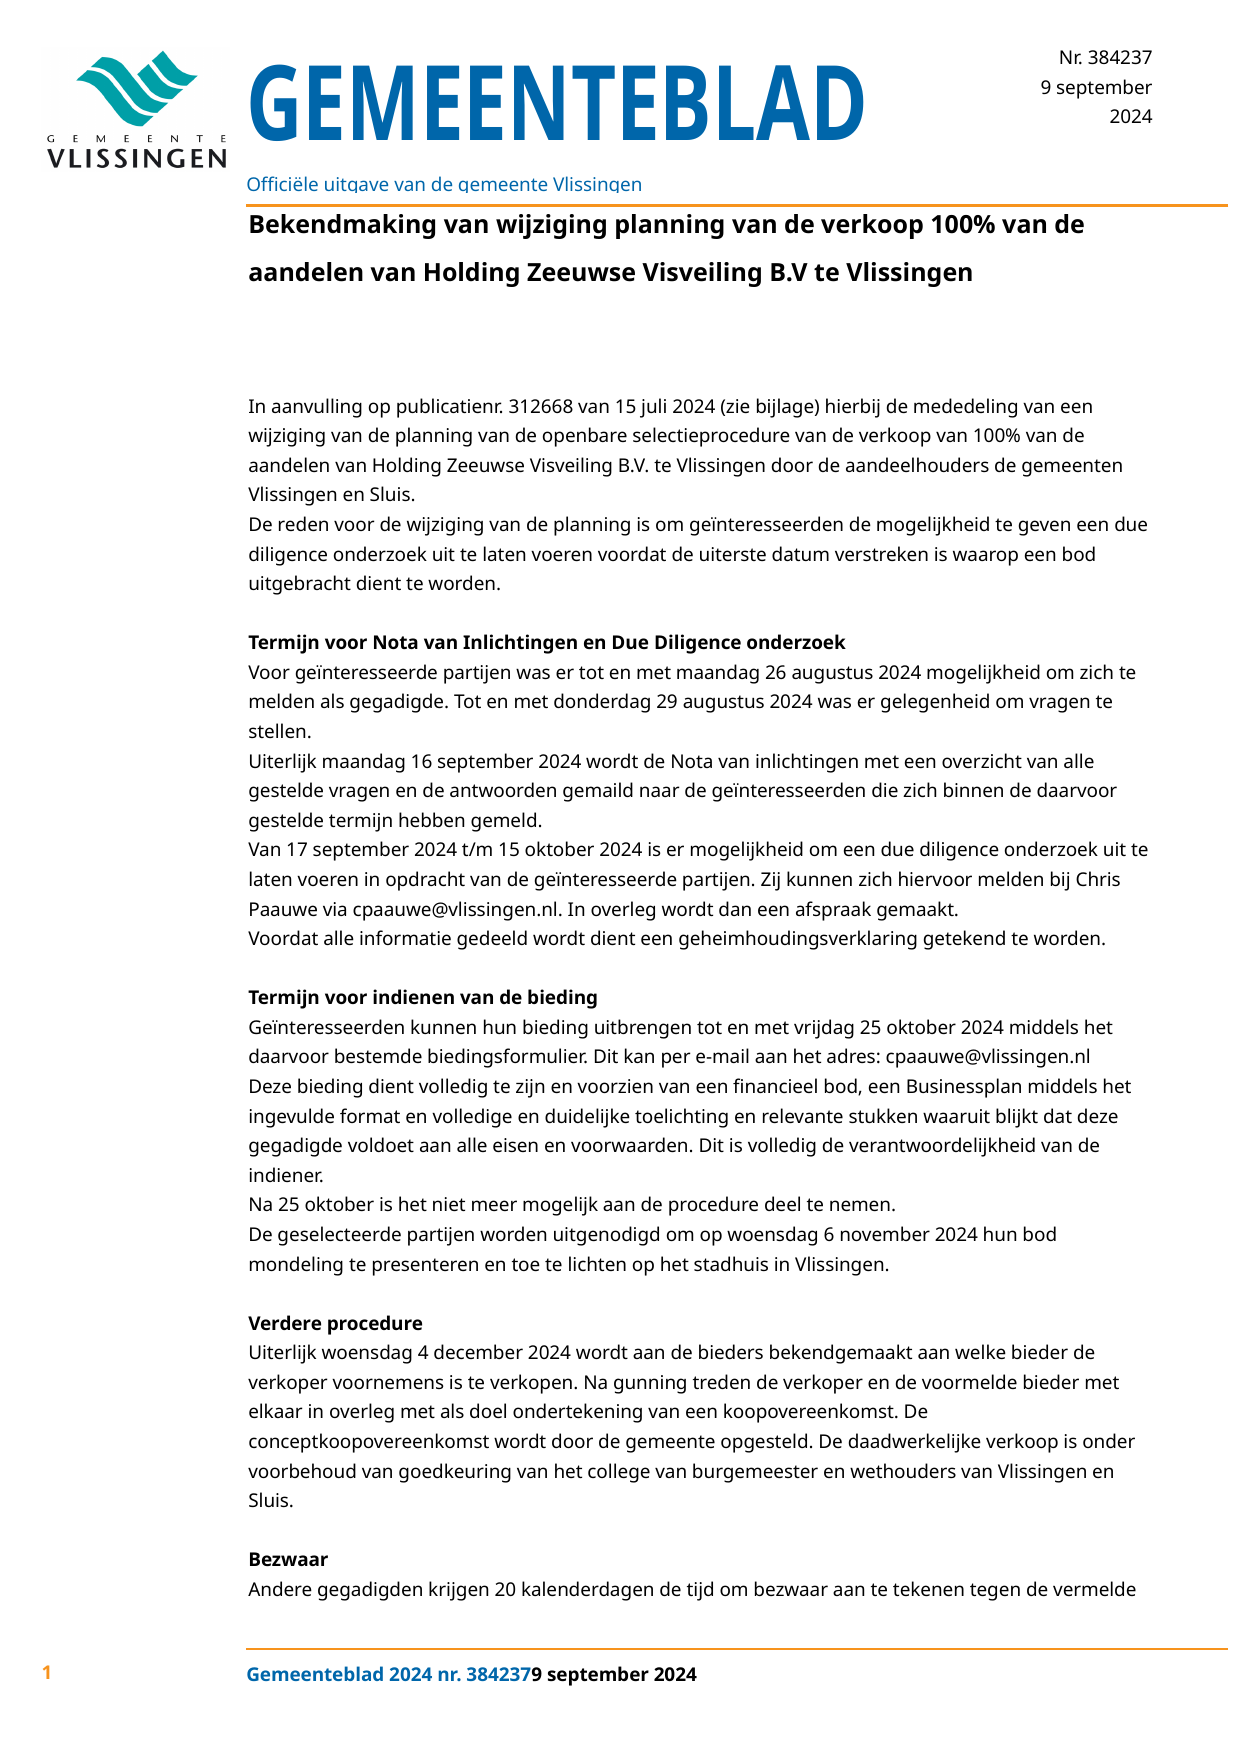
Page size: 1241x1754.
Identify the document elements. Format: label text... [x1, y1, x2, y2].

text Voordat alle informatie gedeeld wordt dient een geheimhoudingsverklaring getekend te worden. [248, 925, 1152, 951]
text Bekendmaking van wijziging planning van de verkoop 100% van de aandelen van Holding Zeeuwse Visveiling B.V te Vlissingen [248, 207, 1152, 288]
text Uiterlijk maandag 16 september 2024 wordt de Nota van inlichtingen met een overzicht van alle gestelde vragen en de antwoorden gemaild naar de geïnteresseerden die zich binnen de daarvoor gestelde termijn hebben gemeld. [248, 748, 1152, 833]
text Uiterlijk woensdag 4 december 2024 wordt aan de bieders bekendgemaakt aan welke bieder de verkoper voornemens is te verkopen. Na gunning treden de verkoper en de voormelde bieder met elkaar in overleg met als doel ondertekening van een koopovereenkomst. De conceptkoopovereenkomst wordt door de gemeente opgesteld. De daadwerkelijke verkoop is onder voorbehoud van goedkeuring van het college van burgemeester en wethouders van Vlissingen en Sluis. [248, 1339, 1152, 1513]
text In aanvulling op publicatienr. 312668 van 15 juli 2024 (zie bijlage) hierbij de mededeling van een wijziging van de planning van de openbare selectieprocedure van de verkoop van 100% van de aandelen van Holding Zeeuwse Visveiling B.V. te Vlissingen door de aandeelhouders de gemeenten Vlissingen en Sluis. [248, 393, 1152, 507]
picture [41, 47, 231, 172]
text De reden voor de wijziging van de planning is om geïnteresseerden de mogelijkheid te geven een due diligence onderzoek uit te laten voeren voordat de uiterste datum verstreken is waarop een bod uitgebracht dient te worden. [248, 511, 1152, 596]
text Termijn voor indienen van de bieding [248, 984, 1152, 1010]
text Van 17 september 2024 t/m 15 oktober 2024 is er mogelijkheid om een due diligence onderzoek uit te laten voeren in opdracht van de geïnteresseerde partijen. Zij kunnen zich hiervoor melden bij Chris Paauwe via cpaauwe@vlissingen.nl. In overleg wordt dan een afspraak gemaakt. [248, 837, 1152, 922]
text Geïnteresseerden kunnen hun bieding uitbrengen tot en met vrijdag 25 oktober 2024 middels het daarvoor bestemde biedingsformulier. Dit kan per e-mail aan het adres: cpaauwe@vlissingen.nl [248, 1014, 1152, 1069]
text Andere gegadigden krijgen 20 kalenderdagen de tijd om bezwaar aan te tekenen tegen de vermelde [248, 1576, 1152, 1602]
text De geselecteerde partijen worden uitgenodigd om op woensdag 6 november 2024 hun bod mondeling te presenteren en toe te lichten op het stadhuis in Vlissingen. [248, 1221, 1152, 1277]
text Na 25 oktober is het niet meer mogelijk aan de procedure deel te nemen. [248, 1192, 1152, 1217]
text Voor geïnteresseerde partijen was er tot en met maandag 26 augustus 2024 mogelijkheid om zich te melden als gegadigde. Tot en met donderdag 29 augustus 2024 was er gelegenheid om vragen te stellen. [248, 659, 1152, 744]
text Deze bieding dient volledig te zijn en voorzien van een financieel bod, een Businessplan middels het ingevulde format en volledige en duidelijke toelichting en relevante stukken waaruit blijkt dat deze gegadigde voldoet aan alle eisen en voorwaarden. Dit is volledig de verantwoordelijkheid van de indiener. [248, 1073, 1152, 1188]
text Verdere procedure [248, 1310, 1152, 1336]
text Bezwaar [248, 1547, 1152, 1572]
text Termijn voor Nota van Inlichtingen en Due Diligence onderzoek [248, 629, 1152, 655]
